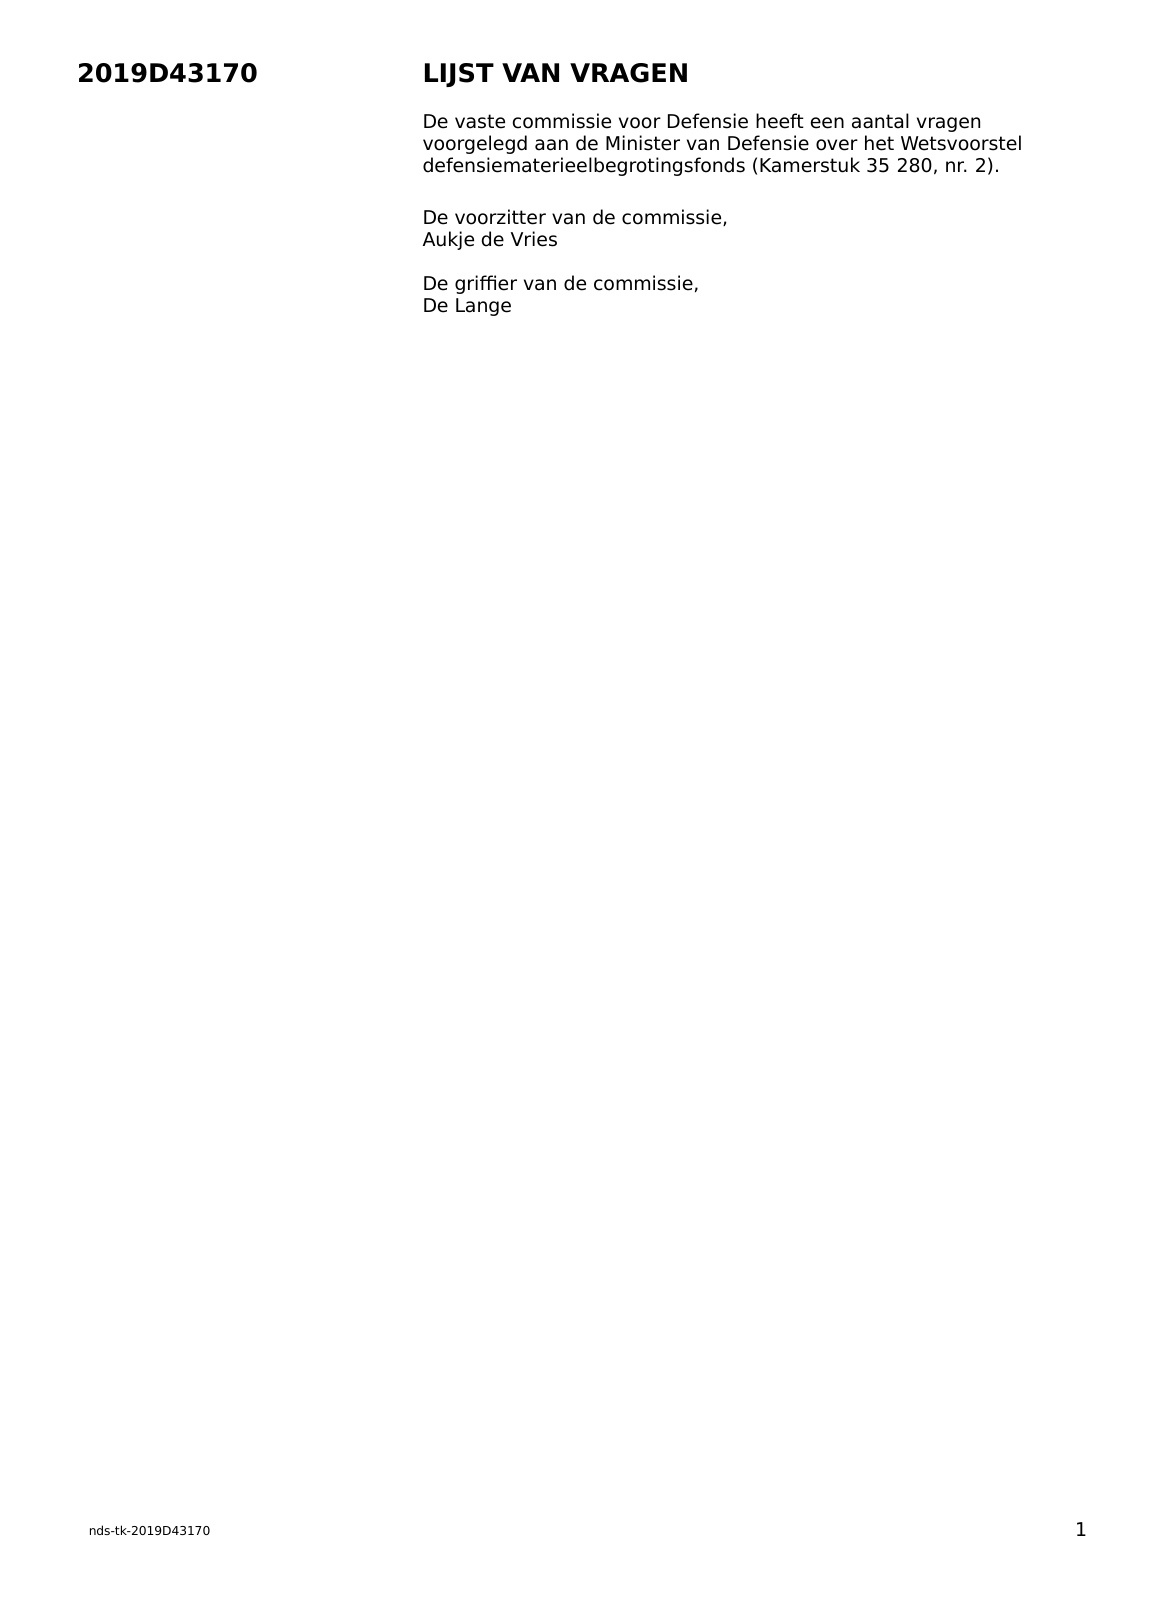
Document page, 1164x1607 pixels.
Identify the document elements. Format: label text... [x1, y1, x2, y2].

text De vaste commissie voor Defensie heeft een aantal vragen voorgelegd aan de Minister van Defensie over het Wetsvoorstel defensiematerieelbegrotingsfonds (Kamerstuk 35 280, nr. 2). [422, 111, 1087, 177]
text De voorzitter van de commissie, Aukje de Vries [422, 207, 1087, 251]
text nds-tk-2019D43170 [88, 1524, 323, 1538]
text 2019D43170 LIJST VAN VRAGEN [77, 59, 1087, 89]
text De griffier van de commissie, De Lange [422, 273, 1087, 317]
